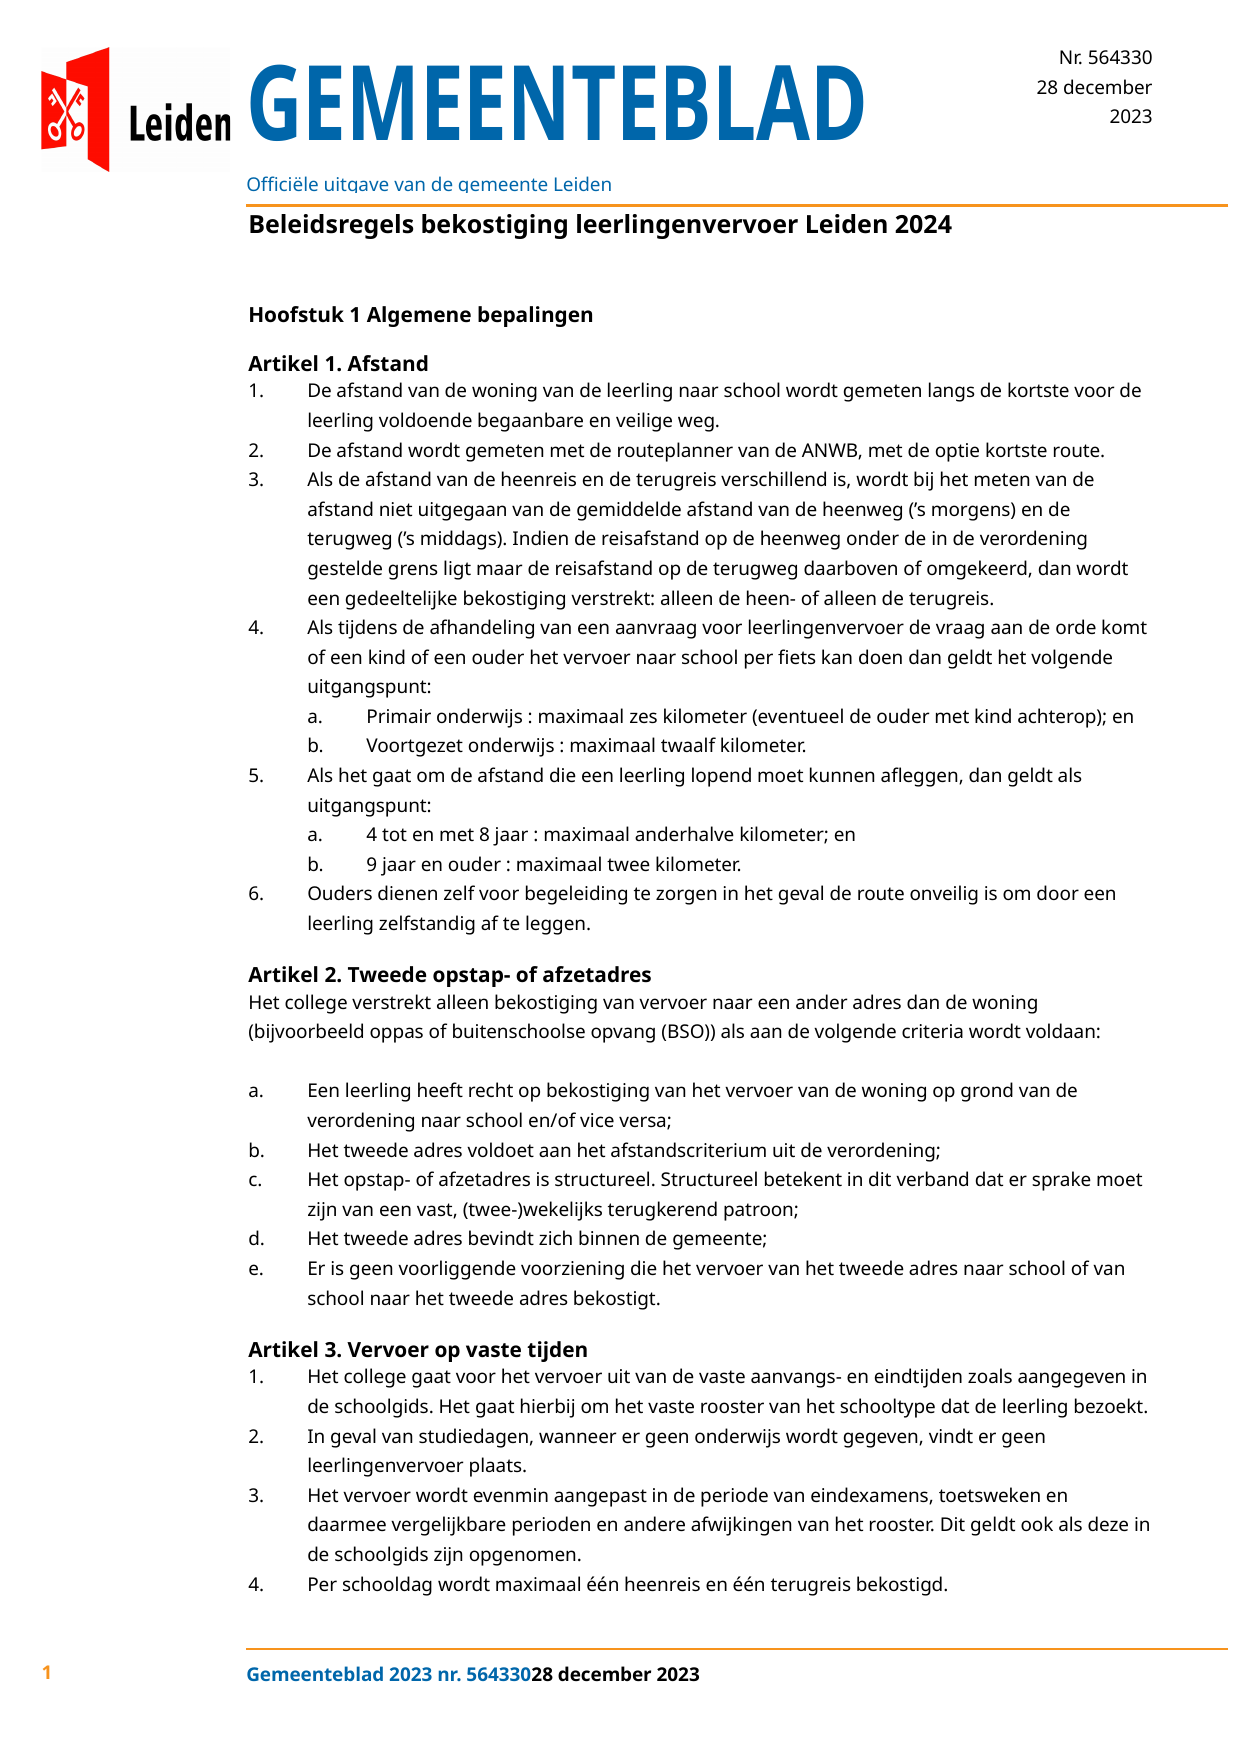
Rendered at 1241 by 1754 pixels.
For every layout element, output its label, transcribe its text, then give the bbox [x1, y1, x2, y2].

list Het opstap- of afzetadres is structureel. Structureel betekent in dit verband dat er sprake moet zijn van een vast, (twee-)wekelijks terugkerend patroon; [248, 1166, 1152, 1222]
list Per schooldag wordt maximaal één heenreis en één terugreis bekostigd. [248, 1571, 1152, 1596]
list 9 jaar en ouder : maximaal twee kilometer. [307, 851, 1152, 877]
list De afstand van de woning van de leerling naar school wordt gemeten langs de kortste voor de leerling voldoende begaanbare en veilige weg. [248, 378, 1152, 433]
text Het college verstrekt alleen bekostiging van vervoer naar een ander adres dan de woning (bijvoorbeeld oppas of buitenschoolse opvang (BSO)) als aan de volgende criteria wordt voldaan: [248, 989, 1152, 1044]
text Artikel 1. Afstand [248, 349, 1152, 378]
list Primair onderwijs : maximaal zes kilometer (eventueel de ouder met kind achterop); en [307, 703, 1152, 729]
list Als de afstand van de heenreis en de terugreis verschillend is, wordt bij het meten van de afstand niet uitgegaan van de gemiddelde afstand van de heenweg (’s morgens) en de terugweg (’s middags). Indien de reisafstand op de heenweg onder de in de verordening gestelde grens ligt maar de reisafstand op de terugweg daarboven of omgekeerd, dan wordt een gedeeltelijke bekostiging verstrekt: alleen de heen- of alleen de terugreis. [248, 466, 1152, 610]
list 4 tot en met 8 jaar : maximaal anderhalve kilometer; en [307, 821, 1152, 847]
text Artikel 2. Tweede opstap- of afzetadres [248, 961, 1152, 989]
list Het vervoer wordt evenmin aangepast in de periode van eindexamens, toetsweken en daarmee vergelijkbare perioden en andere afwijkingen van het rooster. Dit geldt ook als deze in de schoolgids zijn opgenomen. [248, 1482, 1152, 1567]
list In geval van studiedagen, wanneer er geen onderwijs wordt gegeven, vindt er geen leerlingenvervoer plaats. [248, 1423, 1152, 1478]
list Het tweede adres bevindt zich binnen de gemeente; [248, 1226, 1152, 1251]
list De afstand wordt gemeten met de routeplanner van de ANWB, met de optie kortste route. [248, 437, 1152, 462]
list Als tijdens de afhandeling van een aanvraag voor leerlingenvervoer de vraag aan de orde komt of een kind of een ouder het vervoer naar school per fiets kan doen dan geldt het volgende uitgangspunt: [248, 614, 1152, 699]
list Er is geen voorliggende voorziening die het vervoer van het tweede adres naar school of van school naar het tweede adres bekostigt. [248, 1255, 1152, 1311]
text Hoofstuk 1 Algemene bepalingen [248, 300, 1152, 328]
text Beleidsregels bekostiging leerlingenvervoer Leiden 2024 [248, 207, 1152, 241]
text Artikel 3. Vervoer op vaste tijden [248, 1335, 1152, 1364]
picture [41, 47, 231, 172]
list Ouders dienen zelf voor begeleiding te zorgen in het geval de route onveilig is om door een leerling zelfstandig af te leggen. [248, 881, 1152, 936]
list Voortgezet onderwijs : maximaal twaalf kilometer. [307, 733, 1152, 758]
list Een leerling heeft recht op bekostiging van het vervoer van de woning op grond van de verordening naar school en/of vice versa; [248, 1078, 1152, 1133]
list Als het gaat om de afstand die een leerling lopend moet kunnen afleggen, dan geldt als uitgangspunt: [248, 762, 1152, 817]
list Het tweede adres voldoet aan het afstandscriterium uit de verordening; [248, 1137, 1152, 1163]
list Het college gaat voor het vervoer uit van de vaste aanvangs- en eindtijden zoals aangegeven in de schoolgids. Het gaat hierbij om het vaste rooster van het schooltype dat de leerling bezoekt. [248, 1364, 1152, 1419]
